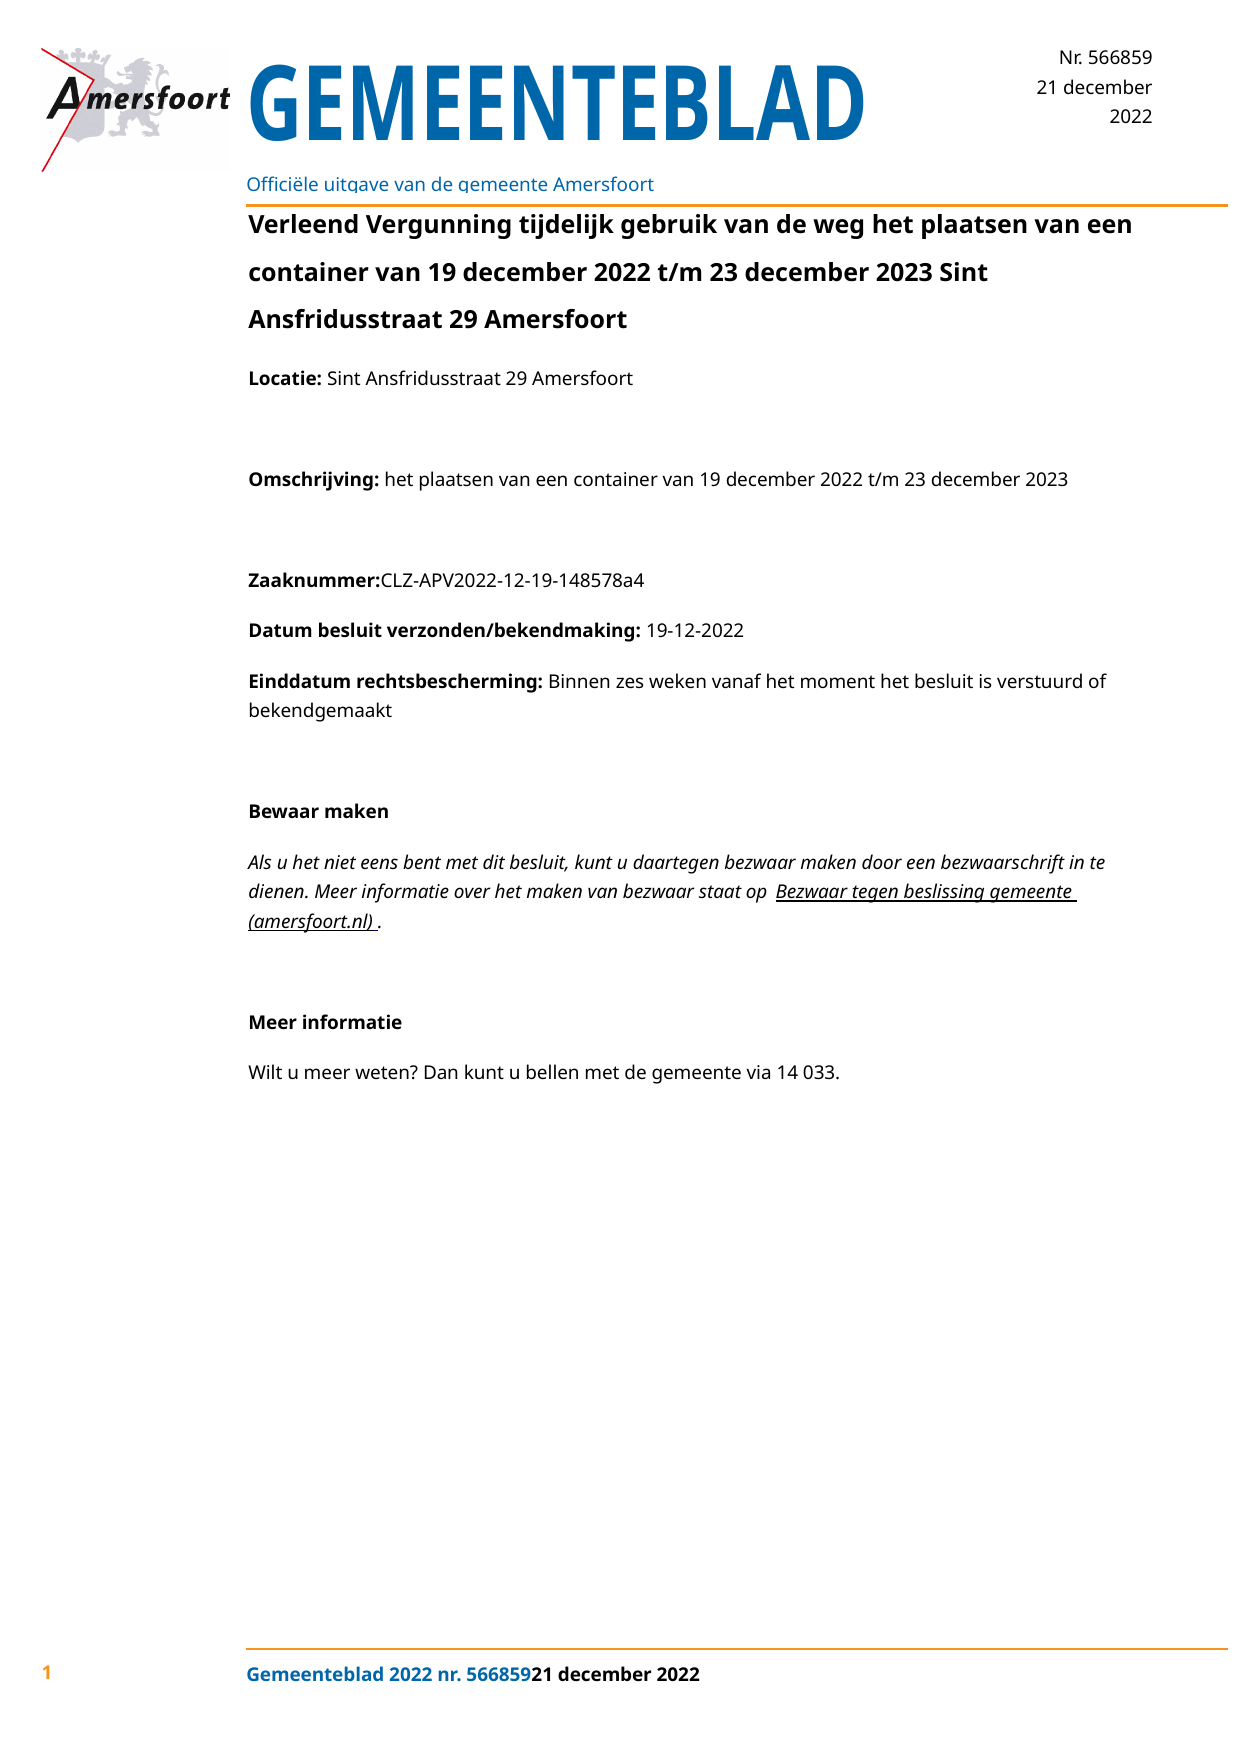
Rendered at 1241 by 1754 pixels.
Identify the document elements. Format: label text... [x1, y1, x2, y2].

text Bewaar maken [248, 798, 1152, 824]
text Meer informatie [248, 1009, 1152, 1034]
text Verleend Vergunning tijdelijk gebruik van de weg het plaatsen van een container van 19 december 2022 t/m 23 december 2023 Sint Ansfridusstraat 29 Amersfoort [248, 207, 1152, 336]
text Datum besluit verzonden/bekendmaking: 19-12-2022 [248, 618, 1152, 643]
text Locatie: Sint Ansfridusstraat 29 Amersfoort [248, 366, 1152, 391]
picture [41, 47, 231, 172]
text Einddatum rechtsbescherming: Binnen zes weken vanaf het moment het besluit is verstuurd of bekendgemaakt [248, 668, 1152, 723]
text Omschrijving: het plaatsen van een container van 19 december 2022 t/m 23 december 2023 [248, 466, 1152, 492]
text Als u het niet eens bent met dit besluit, kunt u daartegen bezwaar maken door een bezwaarschrift in te dienen. Meer informatie over het maken van bezwaar staat op Bezwaar tegen beslissing gemeente (amersfoort.nl) . [248, 849, 1152, 934]
text Wilt u meer weten? Dan kunt u bellen met de gemeente via 14 033. [248, 1059, 1152, 1085]
text Zaaknummer:CLZ-APV2022-12-19-148578a4 [248, 567, 1152, 593]
